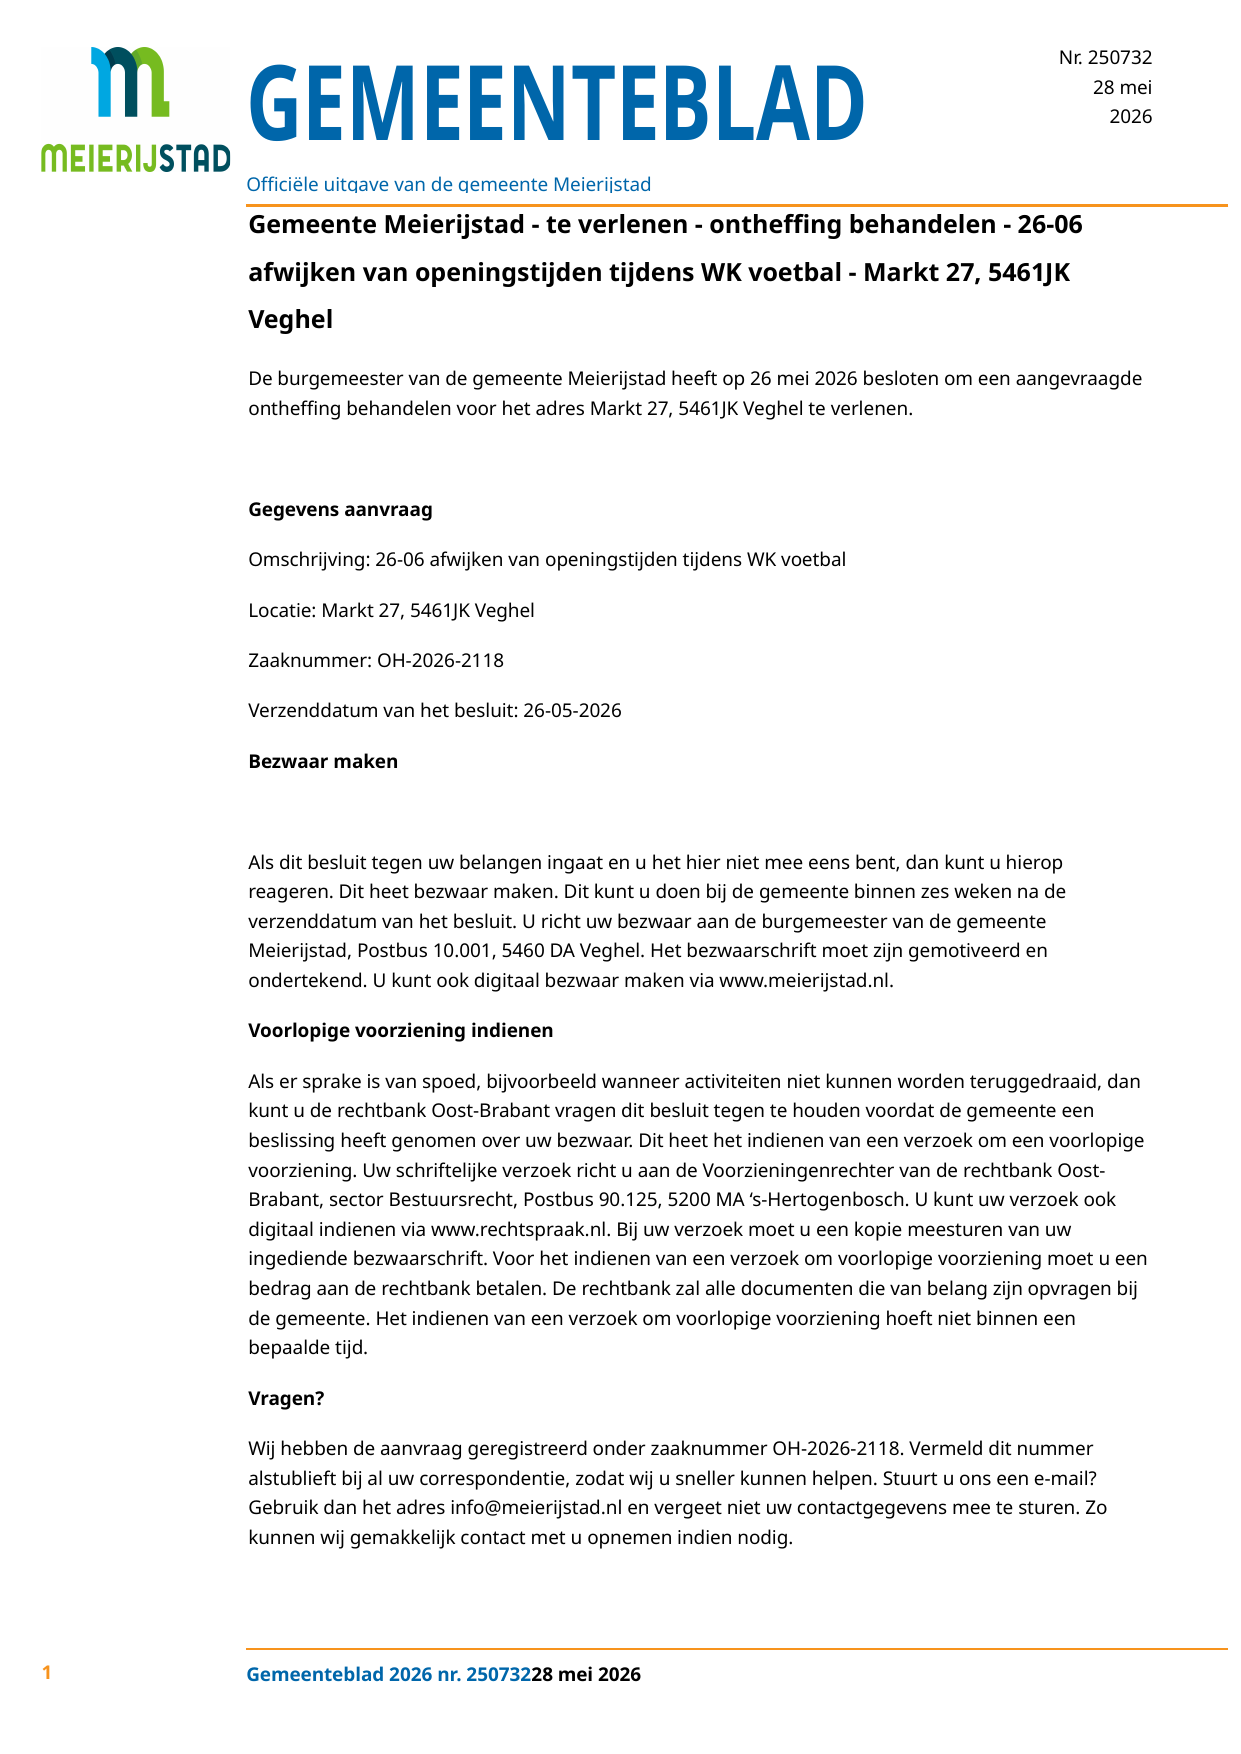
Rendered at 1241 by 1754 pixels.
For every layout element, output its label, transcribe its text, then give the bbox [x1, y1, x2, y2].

text Bezwaar maken [248, 748, 1152, 774]
text De burgemeester van de gemeente Meierijstad heeft op 26 mei 2026 besloten om een aangevraagde ontheffing behandelen voor het adres Markt 27, 5461JK Veghel te verlenen. [248, 366, 1152, 421]
text Voorlopige voorziening indienen [248, 1018, 1152, 1043]
text Vragen? [248, 1385, 1152, 1410]
text Verzenddatum van het besluit: 26-05-2026 [248, 698, 1152, 723]
text Gegevens aanvraag [248, 496, 1152, 522]
text Gemeente Meierijstad - te verlenen - ontheffing behandelen - 26-06 afwijken van openingstijden tijdens WK voetbal - Markt 27, 5461JK Veghel [248, 207, 1152, 336]
text Als er sprake is van spoed, bijvoorbeeld wanneer activiteiten niet kunnen worden teruggedraaid, dan kunt u de rechtbank Oost-Brabant vragen dit besluit tegen te houden voordat de gemeente een beslissing heeft genomen over uw bezwaar. Dit heet het indienen van een verzoek om een voorlopige voorziening. Uw schriftelijke verzoek richt u aan de Voorzieningenrechter van de rechtbank Oost-Brabant, sector Bestuursrecht, Postbus 90.125, 5200 MA ‘s-Hertogenbosch. U kunt uw verzoek ook digitaal indienen via www.rechtspraak.nl. Bij uw verzoek moet u een kopie meesturen van uw ingediende bezwaarschrift. Voor het indienen van een verzoek om voorlopige voorziening moet u een bedrag aan de rechtbank betalen. De rechtbank zal alle documenten die van belang zijn opvragen bij de gemeente. Het indienen van een verzoek om voorlopige voorziening hoeft niet binnen een bepaalde tijd. [248, 1068, 1152, 1360]
text Locatie: Markt 27, 5461JK Veghel [248, 597, 1152, 622]
text Als dit besluit tegen uw belangen ingaat en u het hier niet mee eens bent, dan kunt u hierop reageren. Dit heet bezwaar maken. Dit kunt u doen bij de gemeente binnen zes weken na de verzenddatum van het besluit. U richt uw bezwaar aan de burgemeester van de gemeente Meierijstad, Postbus 10.001, 5460 DA Veghel. Het bezwaarschrift moet zijn gemotiveerd en ondertekend. U kunt ook digitaal bezwaar maken via www.meierijstad.nl. [248, 849, 1152, 993]
text Zaaknummer: OH-2026-2118 [248, 647, 1152, 673]
picture [41, 47, 231, 172]
text Omschrijving: 26-06 afwijken van openingstijden tijdens WK voetbal [248, 546, 1152, 572]
text Wij hebben de aanvraag geregistreerd onder zaaknummer OH-2026-2118. Vermeld dit nummer alstublieft bij al uw correspondentie, zodat wij u sneller kunnen helpen. Stuurt u ons een e-mail? Gebruik dan het adres info@meierijstad.nl en vergeet niet uw contactgegevens mee te sturen. Zo kunnen wij gemakkelijk contact met u opnemen indien nodig. [248, 1435, 1152, 1549]
